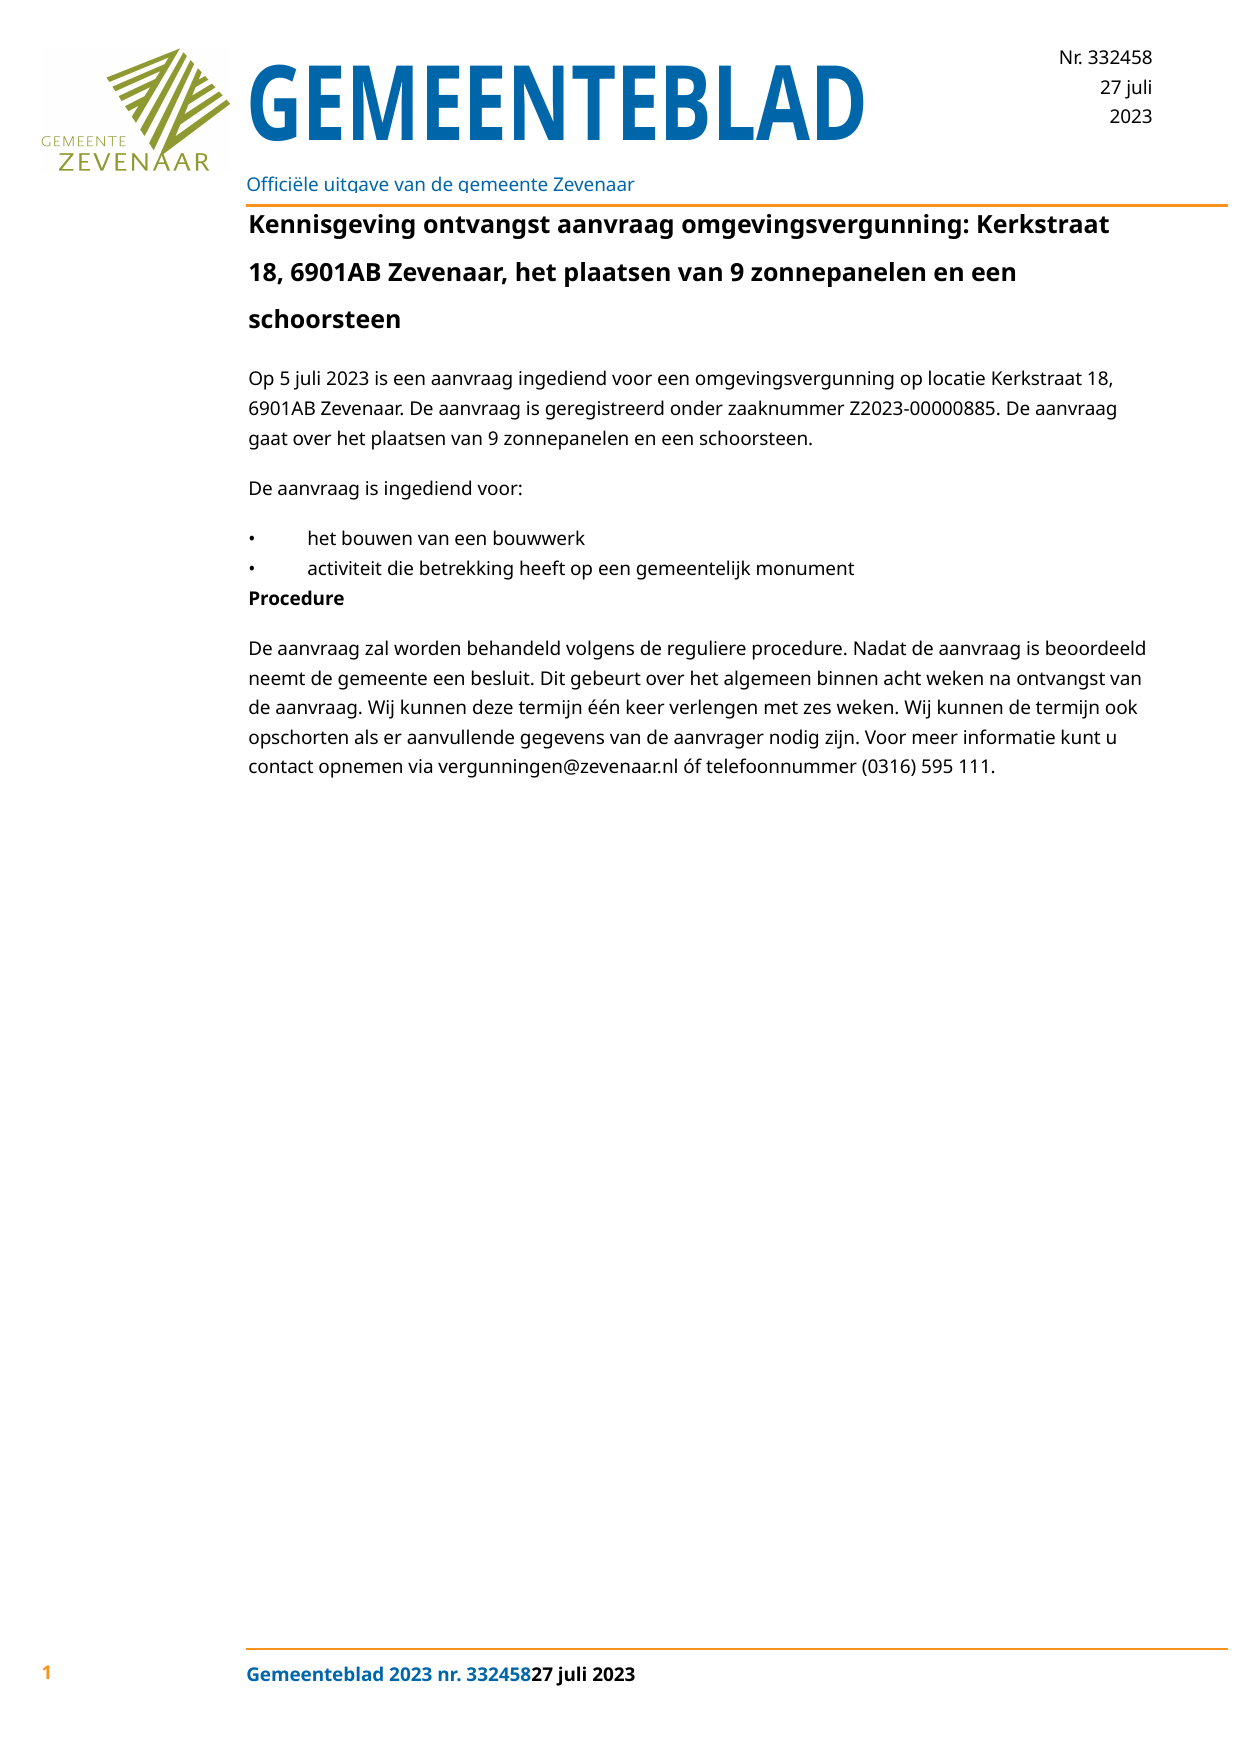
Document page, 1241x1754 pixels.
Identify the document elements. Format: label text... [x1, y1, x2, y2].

text De aanvraag zal worden behandeld volgens de reguliere procedure. Nadat de aanvraag is beoordeeld neemt de gemeente een besluit. Dit gebeurt over het algemeen binnen acht weken na ontvangst van de aanvraag. Wij kunnen deze termijn één keer verlengen met zes weken. Wij kunnen de termijn ook opschorten als er aanvullende gegevens van de aanvrager nodig zijn. Voor meer informatie kunt u contact opnemen via vergunningen@zevenaar.nl óf telefoonnummer (0316) 595 111. [248, 635, 1152, 779]
picture [41, 47, 231, 172]
text De aanvraag is ingediend voor: [248, 475, 1152, 501]
text Procedure [248, 585, 1152, 610]
text Kennisgeving ontvangst aanvraag omgevingsvergunning: Kerkstraat 18, 6901AB Zevenaar, het plaatsen van 9 zonnepanelen en een schoorsteen [248, 207, 1152, 336]
list activiteit die betrekking heeft op een gemeentelijk monument [248, 555, 1152, 581]
text Op 5 juli 2023 is een aanvraag ingediend voor een omgevingsvergunning op locatie Kerkstraat 18, 6901AB Zevenaar. De aanvraag is geregistreerd onder zaaknummer Z2023-00000885. De aanvraag gaat over het plaatsen van 9 zonnepanelen en een schoorsteen. [248, 366, 1152, 450]
list het bouwen van een bouwwerk [248, 526, 1152, 551]
